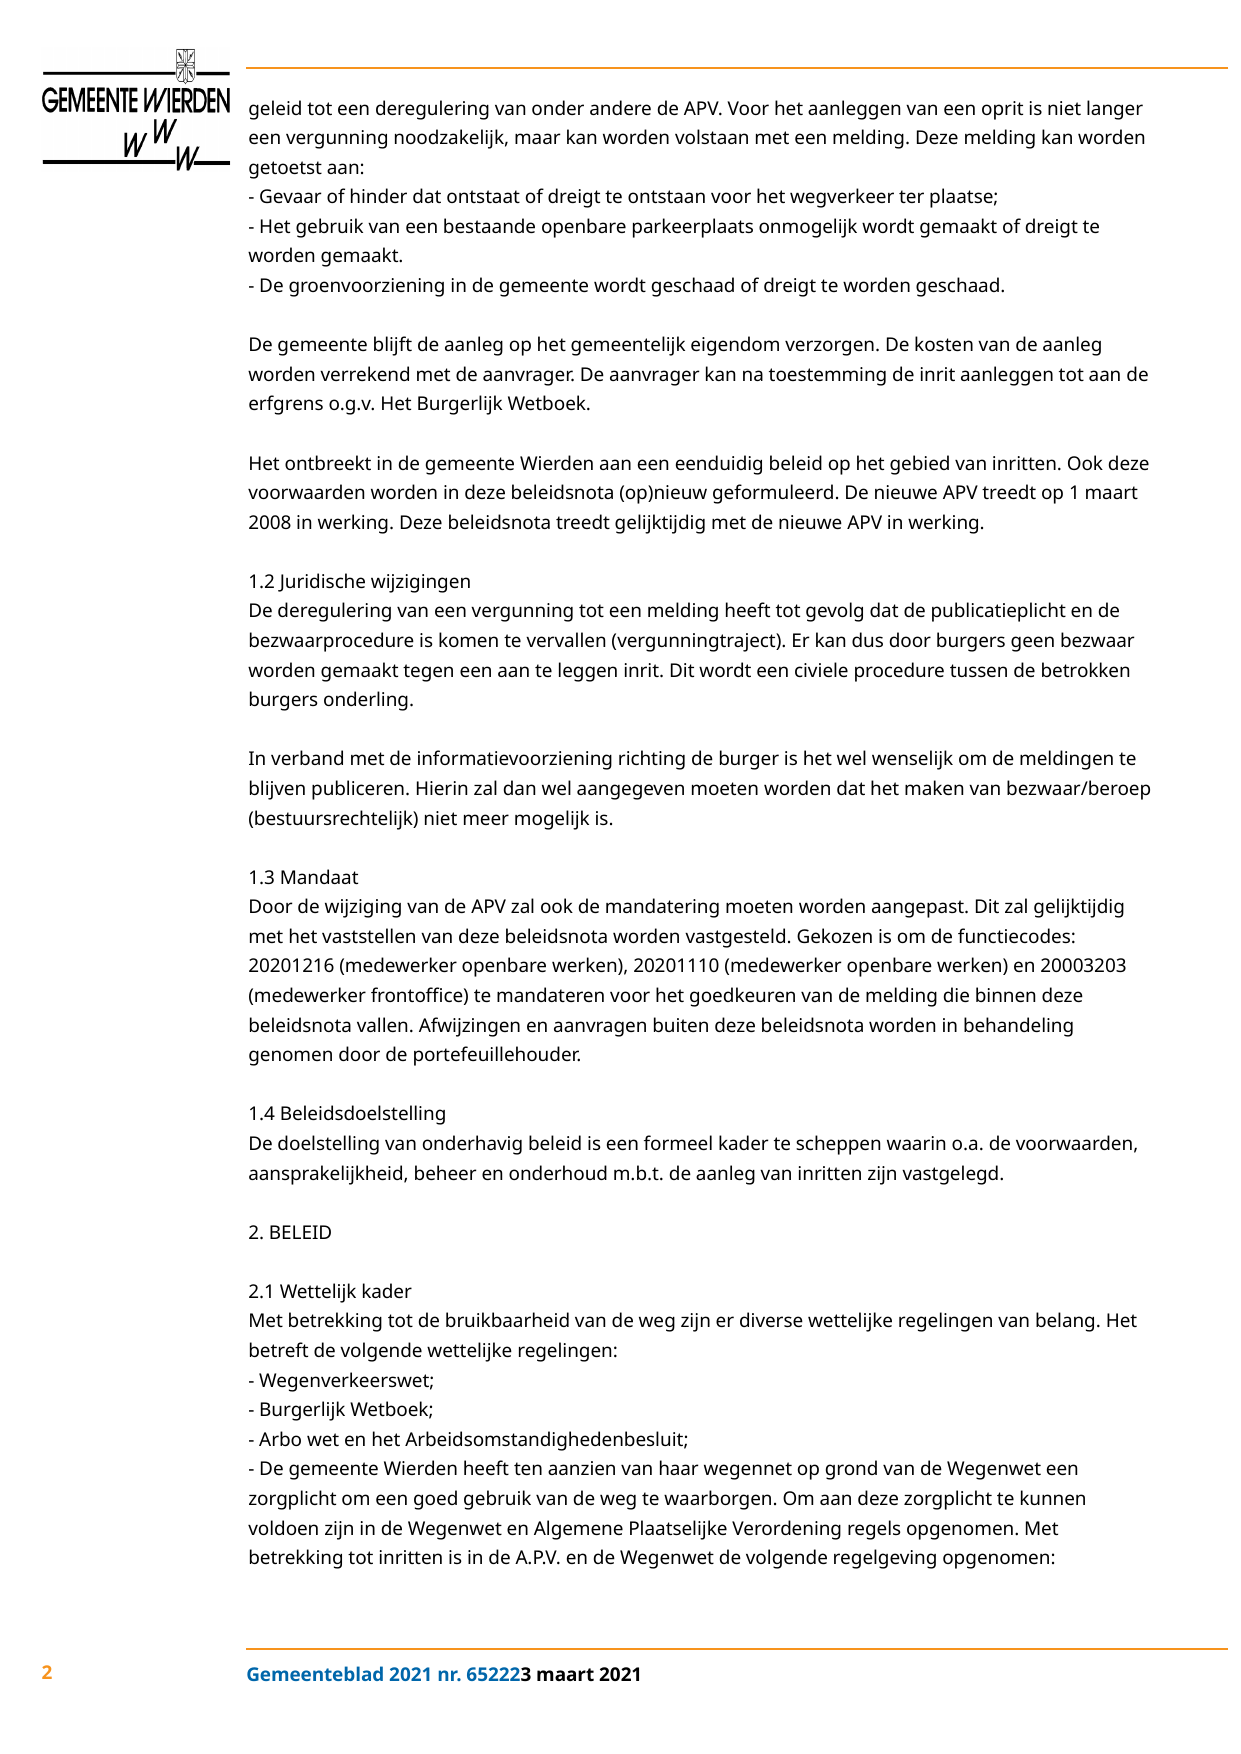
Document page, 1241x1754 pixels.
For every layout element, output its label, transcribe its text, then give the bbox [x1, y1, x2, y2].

text 1.4 Beleidsdoelstelling [248, 1101, 1152, 1126]
text geleid tot een deregulering van onder andere de APV. Voor het aanleggen van een oprit is niet langer een vergunning noodzakelijk, maar kan worden volstaan met een melding. Deze melding kan worden getoetst aan: [248, 95, 1152, 180]
text - De groenvoorziening in de gemeente wordt geschaad of dreigt te worden geschaad. [248, 272, 1152, 298]
text 2. BELEID [248, 1219, 1152, 1245]
text - Wegenverkeerswet; [248, 1367, 1152, 1393]
text In verband met de informatievoorziening richting de burger is het wel wenselijk om de meldingen te blijven publiceren. Hierin zal dan wel aangegeven moeten worden dat het maken van bezwaar/beroep (bestuursrechtelijk) niet meer mogelijk is. [248, 746, 1152, 831]
text De gemeente blijft de aanleg op het gemeentelijk eigendom verzorgen. De kosten van de aanleg worden verrekend met de aanvrager. De aanvrager kan na toestemming de inrit aanleggen tot aan de erfgrens o.g.v. Het Burgerlijk Wetboek. [248, 331, 1152, 416]
text - Arbo wet en het Arbeidsomstandighedenbesluit; [248, 1426, 1152, 1452]
text De deregulering van een vergunning tot een melding heeft tot gevolg dat de publicatieplicht en de bezwaarprocedure is komen te vervallen (vergunningtraject). Er kan dus door burgers geen bezwaar worden gemaakt tegen een aan te leggen inrit. Dit wordt een civiele procedure tussen de betrokken burgers onderling. [248, 598, 1152, 712]
text Door de wijziging van de APV zal ook de mandatering moeten worden aangepast. Dit zal gelijktijdig met het vaststellen van deze beleidsnota worden vastgesteld. Gekozen is om de functiecodes: 20201216 (medewerker openbare werken), 20201110 (medewerker openbare werken) en 20003203 (medewerker frontoffice) te mandateren voor het goedkeuren van de melding die binnen deze beleidsnota vallen. Afwijzingen en aanvragen buiten deze beleidsnota worden in behandeling genomen door de portefeuillehouder. [248, 893, 1152, 1067]
text 2.1 Wettelijk kader [248, 1278, 1152, 1304]
text De doelstelling van onderhavig beleid is een formeel kader te scheppen waarin o.a. de voorwaarden, aansprakelijkheid, beheer en onderhoud m.b.t. de aanleg van inritten zijn vastgelegd. [248, 1130, 1152, 1186]
text Met betrekking tot de bruikbaarheid van de weg zijn er diverse wettelijke regelingen van belang. Het betreft de volgende wettelijke regelingen: [248, 1308, 1152, 1363]
text 1.3 Mandaat [248, 864, 1152, 890]
text 1.2 Juridische wijzigingen [248, 568, 1152, 594]
text - De gemeente Wierden heeft ten aanzien van haar wegennet op grond van de Wegenwet een zorgplicht om een goed gebruik van de weg te waarborgen. Om aan deze zorgplicht te kunnen voldoen zijn in de Wegenwet en Algemene Plaatselijke Verordening regels opgenomen. Met betrekking tot inritten is in de A.P.V. en de Wegenwet de volgende regelgeving opgenomen: [248, 1456, 1152, 1570]
text - Gevaar of hinder dat ontstaat of dreigt te ontstaan voor het wegverkeer ter plaatse; [248, 183, 1152, 209]
text - Burgerlijk Wetboek; [248, 1396, 1152, 1422]
picture [41, 47, 231, 172]
text Het ontbreekt in de gemeente Wierden aan een eenduidig beleid op het gebied van inritten. Ook deze voorwaarden worden in deze beleidsnota (op)nieuw geformuleerd. De nieuwe APV treedt op 1 maart 2008 in werking. Deze beleidsnota treedt gelijktijdig met de nieuwe APV in werking. [248, 450, 1152, 535]
text - Het gebruik van een bestaande openbare parkeerplaats onmogelijk wordt gemaakt of dreigt te worden gemaakt. [248, 213, 1152, 268]
